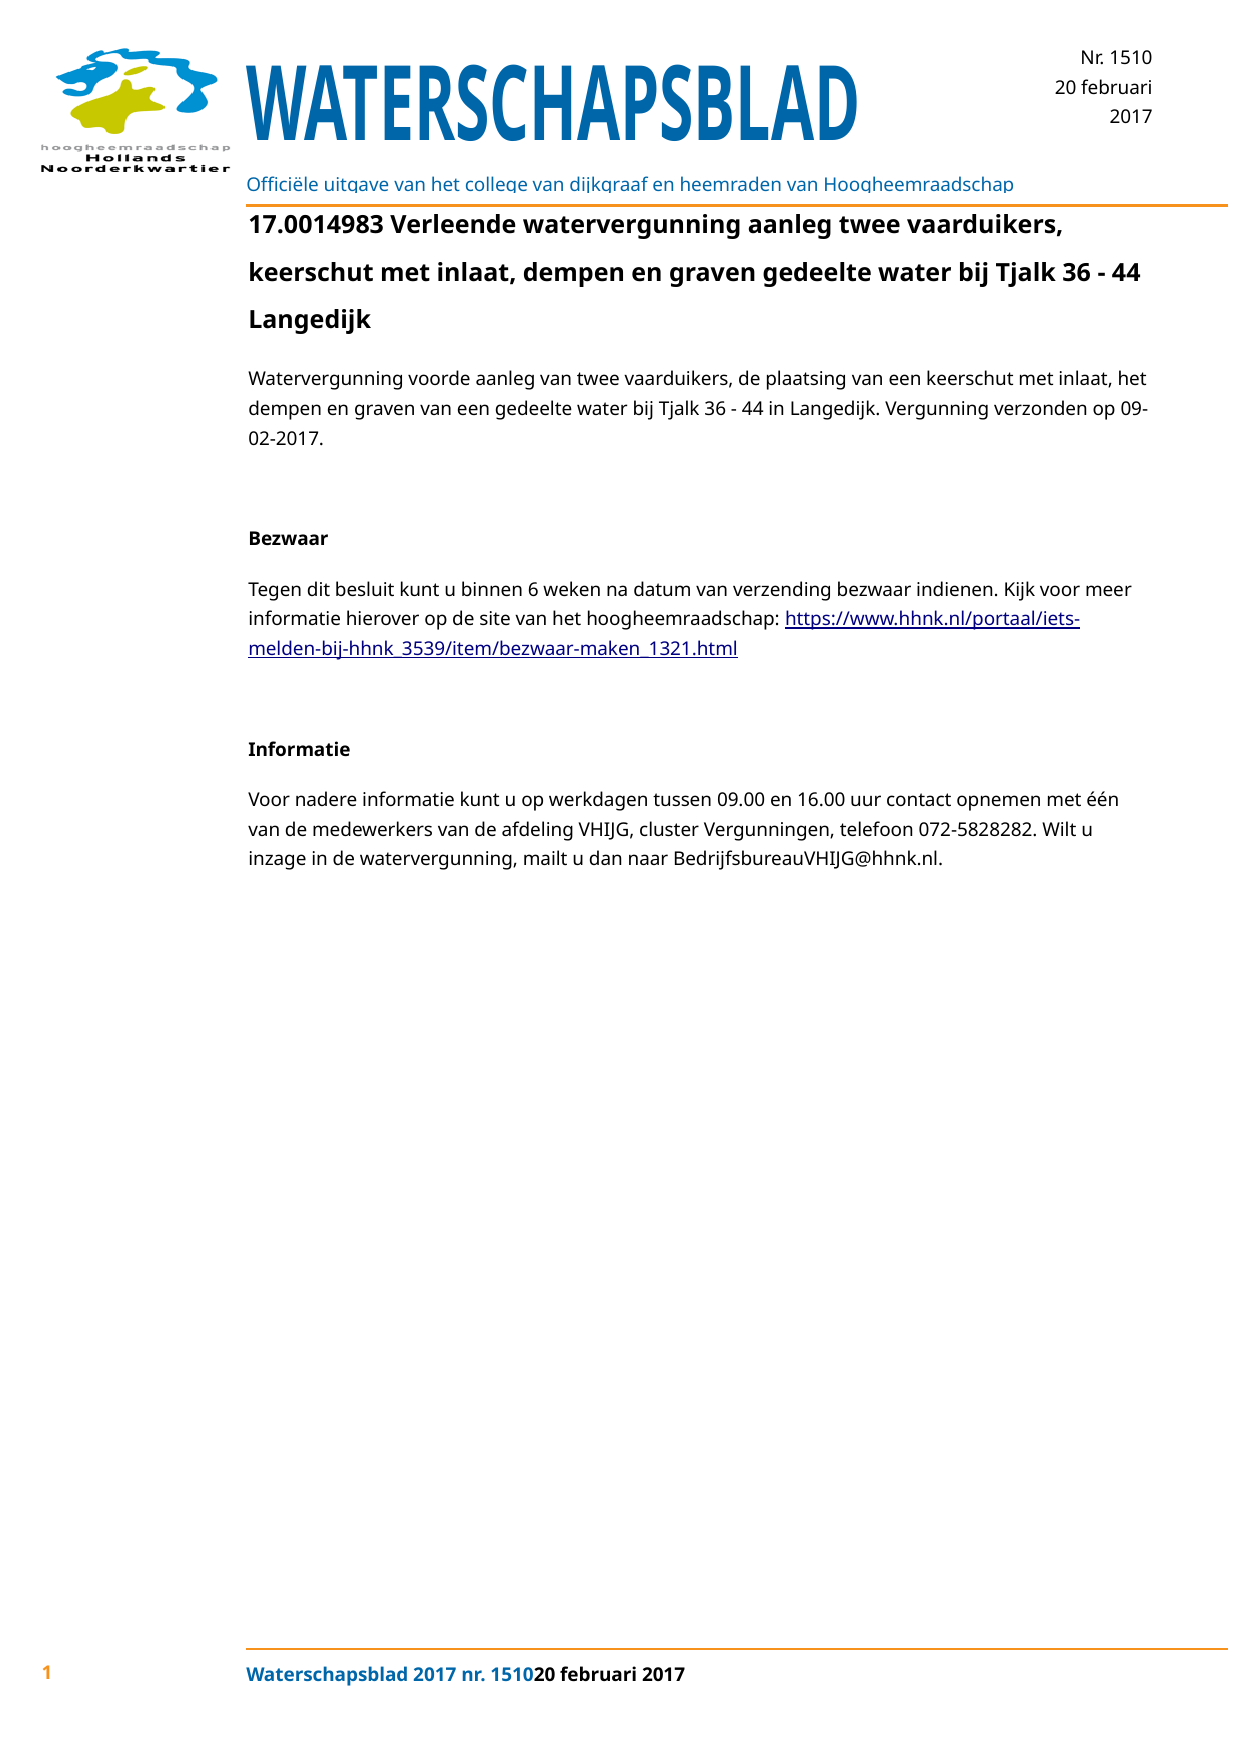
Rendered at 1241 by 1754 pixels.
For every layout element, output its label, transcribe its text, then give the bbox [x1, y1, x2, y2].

text Watervergunning voorde aanleg van twee vaarduikers, de plaatsing van een keerschut met inlaat, het dempen en graven van een gedeelte water bij Tjalk 36 - 44 in Langedijk. Vergunning verzonden op 09-02-2017. [248, 366, 1152, 450]
text Tegen dit besluit kunt u binnen 6 weken na datum van verzending bezwaar indienen. Kijk voor meer informatie hierover op de site van het hoogheemraadschap: https://www.hhnk.nl/portaal/iets-melden-bij-hhnk_3539/item/bezwaar-maken_1321.html [248, 576, 1152, 661]
text Bezwaar [248, 526, 1152, 551]
picture [41, 47, 231, 172]
text 17.0014983 Verleende watervergunning aanleg twee vaarduikers, keerschut met inlaat, dempen en graven gedeelte water bij Tjalk 36 - 44 Langedijk [248, 207, 1152, 336]
text Informatie [248, 736, 1152, 762]
text Voor nadere informatie kunt u op werkdagen tussen 09.00 en 16.00 uur contact opnemen met één van de medewerkers van de afdeling VHIJG, cluster Vergunningen, telefoon 072-5828282. Wilt u inzage in de watervergunning, mailt u dan naar BedrijfsbureauVHIJG@hhnk.nl. [248, 786, 1152, 871]
